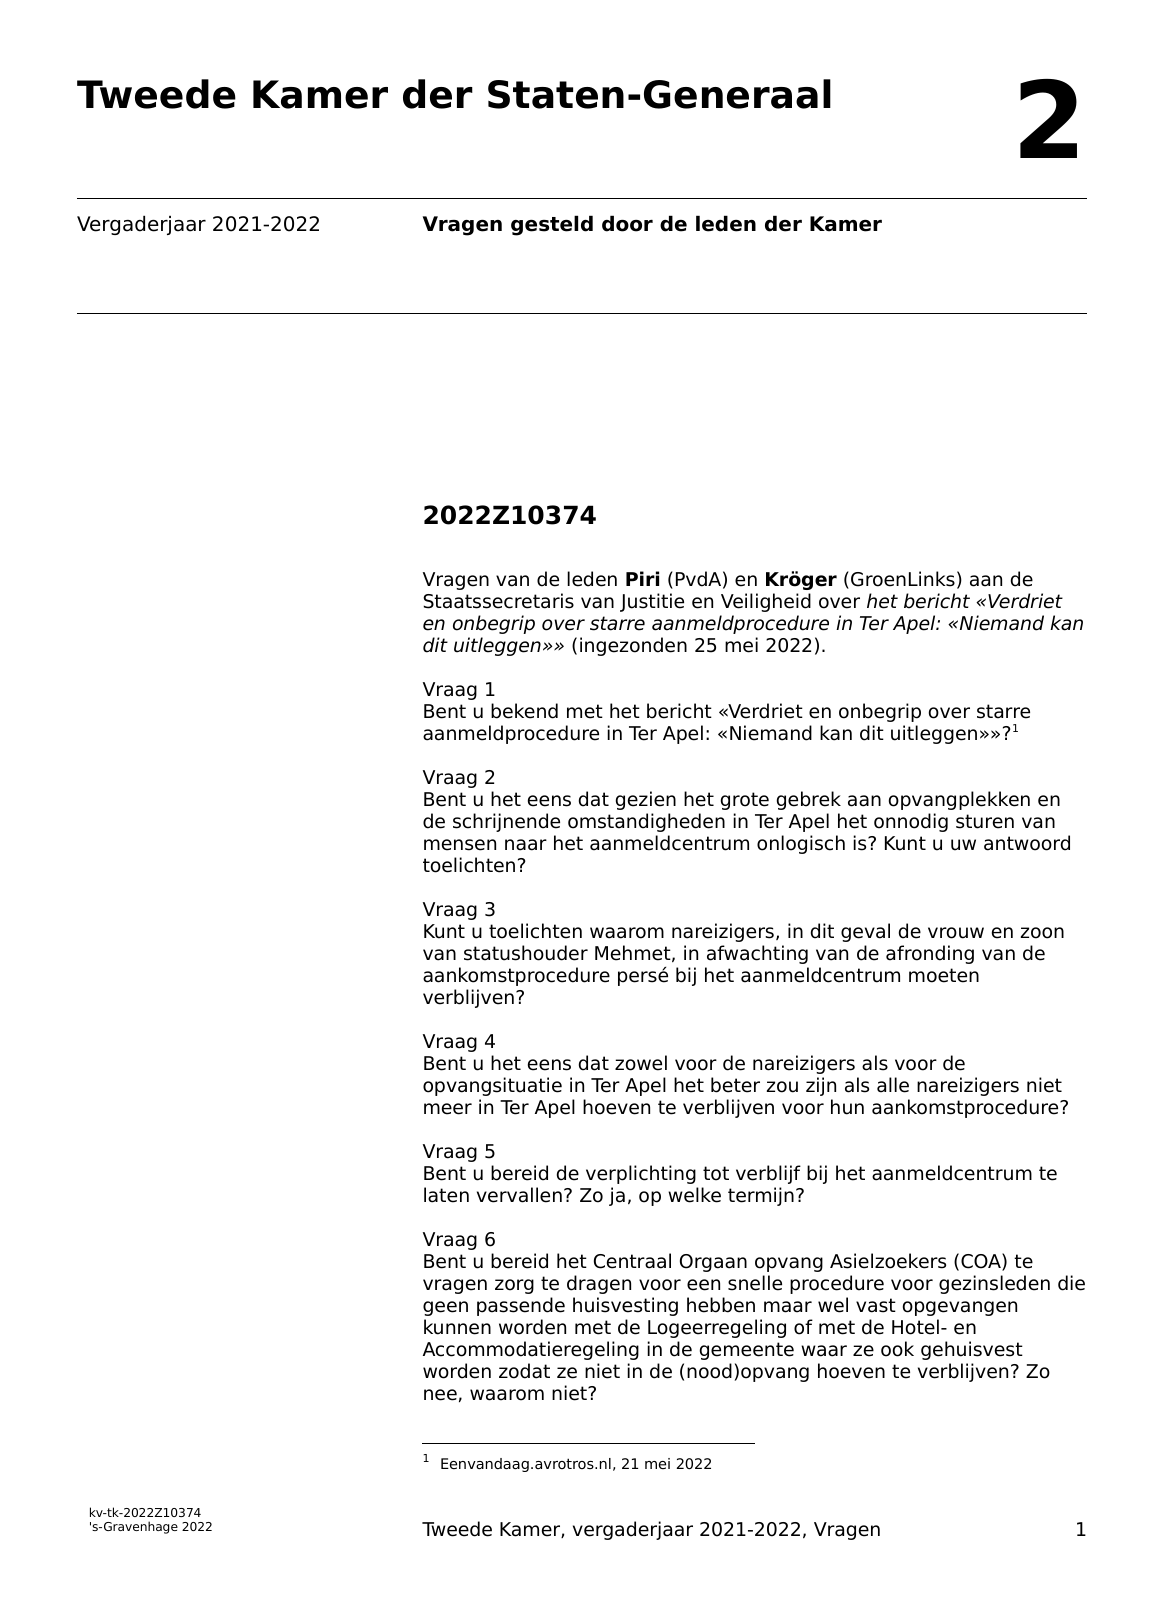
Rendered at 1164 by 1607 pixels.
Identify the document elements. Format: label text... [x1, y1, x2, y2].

text Vraag 1 [422, 679, 1087, 701]
table_cell Vragen gesteld door de leden der Kamer [422, 199, 1087, 313]
text Eenvandaag.avrotros.nl, 21 mei 2022 [422, 1452, 1087, 1474]
text kv-tk-2022Z10374 [88, 1506, 323, 1520]
table_header Tweede Kamer der Staten-Generaal [77, 59, 886, 198]
text Bent u bekend met het bericht «Verdriet en onbegrip over starre aanmeldprocedure in Ter Apel: «Niemand kan dit uitleggen»»? [422, 701, 1087, 745]
text 2022Z10374 [422, 501, 1087, 531]
text Kunt u toelichten waarom nareizigers, in dit geval de vrouw en zoon van statushouder Mehmet, in afwachting van de afronding van de aankomstprocedure persé bij het aanmeldcentrum moeten verblijven? [422, 921, 1087, 1009]
text Bent u bereid de verplichting tot verblijf bij het aanmeldcentrum te laten vervallen? Zo ja, op welke termijn? [422, 1163, 1087, 1207]
text 's-Gravenhage 2022 [88, 1520, 323, 1534]
text Vraag 4 [422, 1031, 1087, 1053]
text Bent u het eens dat zowel voor de nareizigers als voor de opvangsituatie in Ter Apel het beter zou zijn als alle nareizigers niet meer in Ter Apel hoeven te verblijven voor hun aankomstprocedure? [422, 1053, 1087, 1119]
text Vraag 6 [422, 1229, 1087, 1251]
table_header 2 [886, 59, 1087, 198]
text Vraag 2 [422, 767, 1087, 789]
text Bent u bereid het Centraal Orgaan opvang Asielzoekers (COA) te vragen zorg te dragen voor een snelle procedure voor gezinsleden die geen passende huisvesting hebben maar wel vast opgevangen kunnen worden met de Logeerregeling of met de Hotel- en Accommodatieregeling in de gemeente waar ze ook gehuisvest worden zodat ze niet in de (nood)opvang hoeven te verblijven? Zo nee, waarom niet? [422, 1251, 1087, 1405]
table_cell Vergaderjaar 2021-2022 [77, 199, 422, 313]
text Vragen van de leden Piri (PvdA) en Kröger (GroenLinks) aan de Staatssecretaris van Justitie en Veiligheid over het bericht «Verdriet en onbegrip over starre aanmeldprocedure in Ter Apel: «Niemand kan dit uitleggen»» (ingezonden 25 mei 2022). [422, 569, 1087, 657]
text Vraag 5 [422, 1141, 1087, 1163]
text Bent u het eens dat gezien het grote gebrek aan opvangplekken en de schrijnende omstandigheden in Ter Apel het onnodig sturen van mensen naar het aanmeldcentrum onlogisch is? Kunt u uw antwoord toelichten? [422, 789, 1087, 877]
text Vraag 3 [422, 899, 1087, 921]
